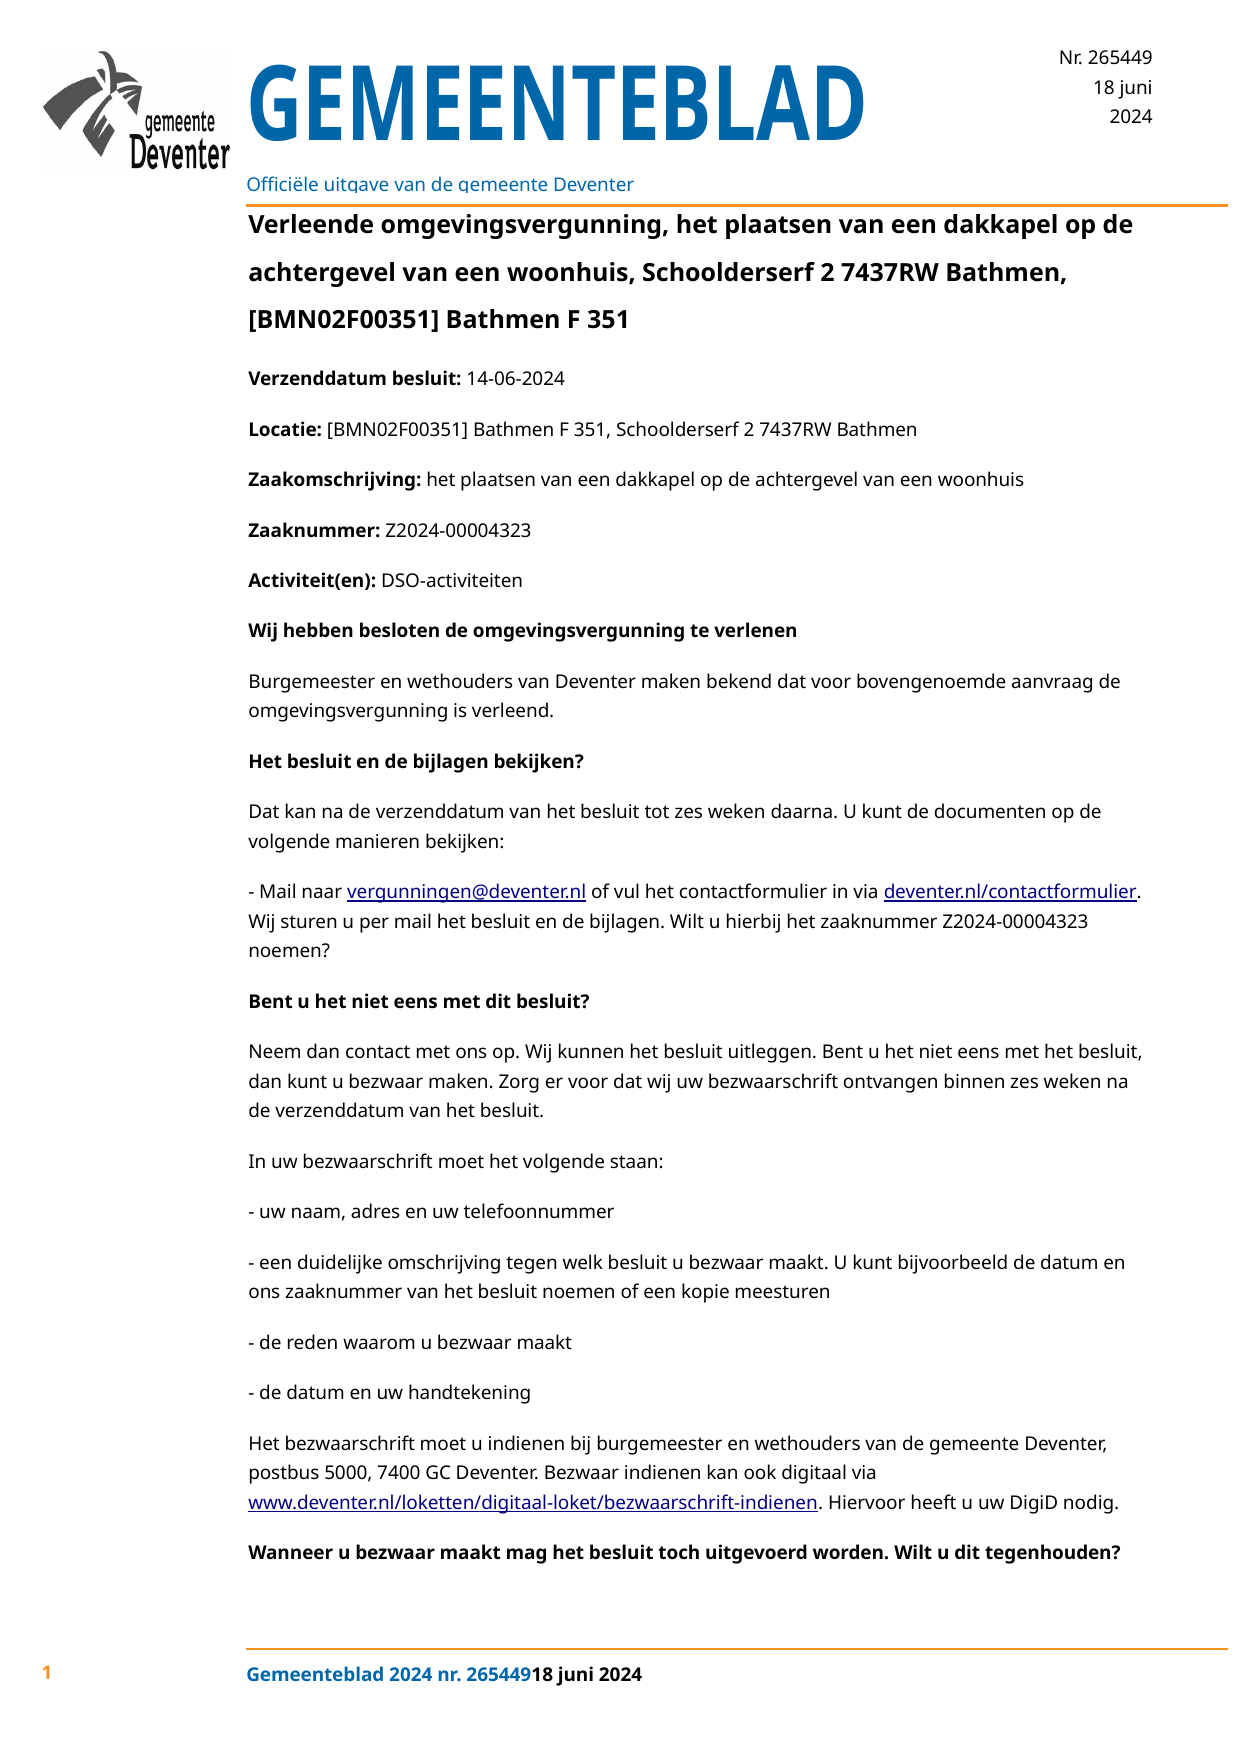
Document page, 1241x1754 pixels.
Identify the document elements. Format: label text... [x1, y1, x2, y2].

text Verleende omgevingsvergunning, het plaatsen van een dakkapel op de achtergevel van een woonhuis, Schoolderserf 2 7437RW Bathmen, [BMN02F00351] Bathmen F 351 [248, 207, 1152, 336]
text Zaaknummer: Z2024-00004323 [248, 517, 1152, 542]
text Bent u het niet eens met dit besluit? [248, 988, 1152, 1014]
text In uw bezwaarschrift moet het volgende staan: [248, 1148, 1152, 1174]
text - de datum en uw handtekening [248, 1379, 1152, 1405]
text Verzenddatum besluit: 14-06-2024 [248, 366, 1152, 391]
text Het bezwaarschrift moet u indienen bij burgemeester en wethouders van de gemeente Deventer, postbus 5000, 7400 GC Deventer. Bezwaar indienen kan ook digitaal via www.deventer.nl/loketten/digitaal-loket/bezwaarschrift-indienen. Hiervoor heeft u uw DigiD nodig. [248, 1430, 1152, 1514]
text Dat kan na de verzenddatum van het besluit tot zes weken daarna. U kunt de documenten op de volgende manieren bekijken: [248, 798, 1152, 854]
text Het besluit en de bijlagen bekijken? [248, 748, 1152, 774]
text - de reden waarom u bezwaar maakt [248, 1329, 1152, 1354]
text - een duidelijke omschrijving tegen welk besluit u bezwaar maakt. U kunt bijvoorbeeld de datum en ons zaaknummer van het besluit noemen of een kopie meesturen [248, 1249, 1152, 1304]
text - uw naam, adres en uw telefoonnummer [248, 1198, 1152, 1224]
text Locatie: [BMN02F00351] Bathmen F 351, Schoolderserf 2 7437RW Bathmen [248, 416, 1152, 442]
text Wij hebben besloten de omgevingsvergunning te verlenen [248, 618, 1152, 643]
text - Mail naar vergunningen@deventer.nl of vul het contactformulier in via deventer.nl/contactformulier. Wij sturen u per mail het besluit en de bijlagen. Wilt u hierbij het zaaknummer Z2024-00004323 noemen? [248, 878, 1152, 963]
text Zaakomschrijving: het plaatsen van een dakkapel op de achtergevel van een woonhuis [248, 466, 1152, 492]
text Burgemeester en wethouders van Deventer maken bekend dat voor bovengenoemde aanvraag de omgevingsvergunning is verleend. [248, 668, 1152, 723]
text Activiteit(en): DSO-activiteiten [248, 567, 1152, 593]
picture [41, 47, 231, 172]
text Neem dan contact met ons op. Wij kunnen het besluit uitleggen. Bent u het niet eens met het besluit, dan kunt u bezwaar maken. Zorg er voor dat wij uw bezwaarschrift ontvangen binnen zes weken na de verzenddatum van het besluit. [248, 1038, 1152, 1123]
text Wanneer u bezwaar maakt mag het besluit toch uitgevoerd worden. Wilt u dit tegenhouden? [248, 1539, 1152, 1565]
